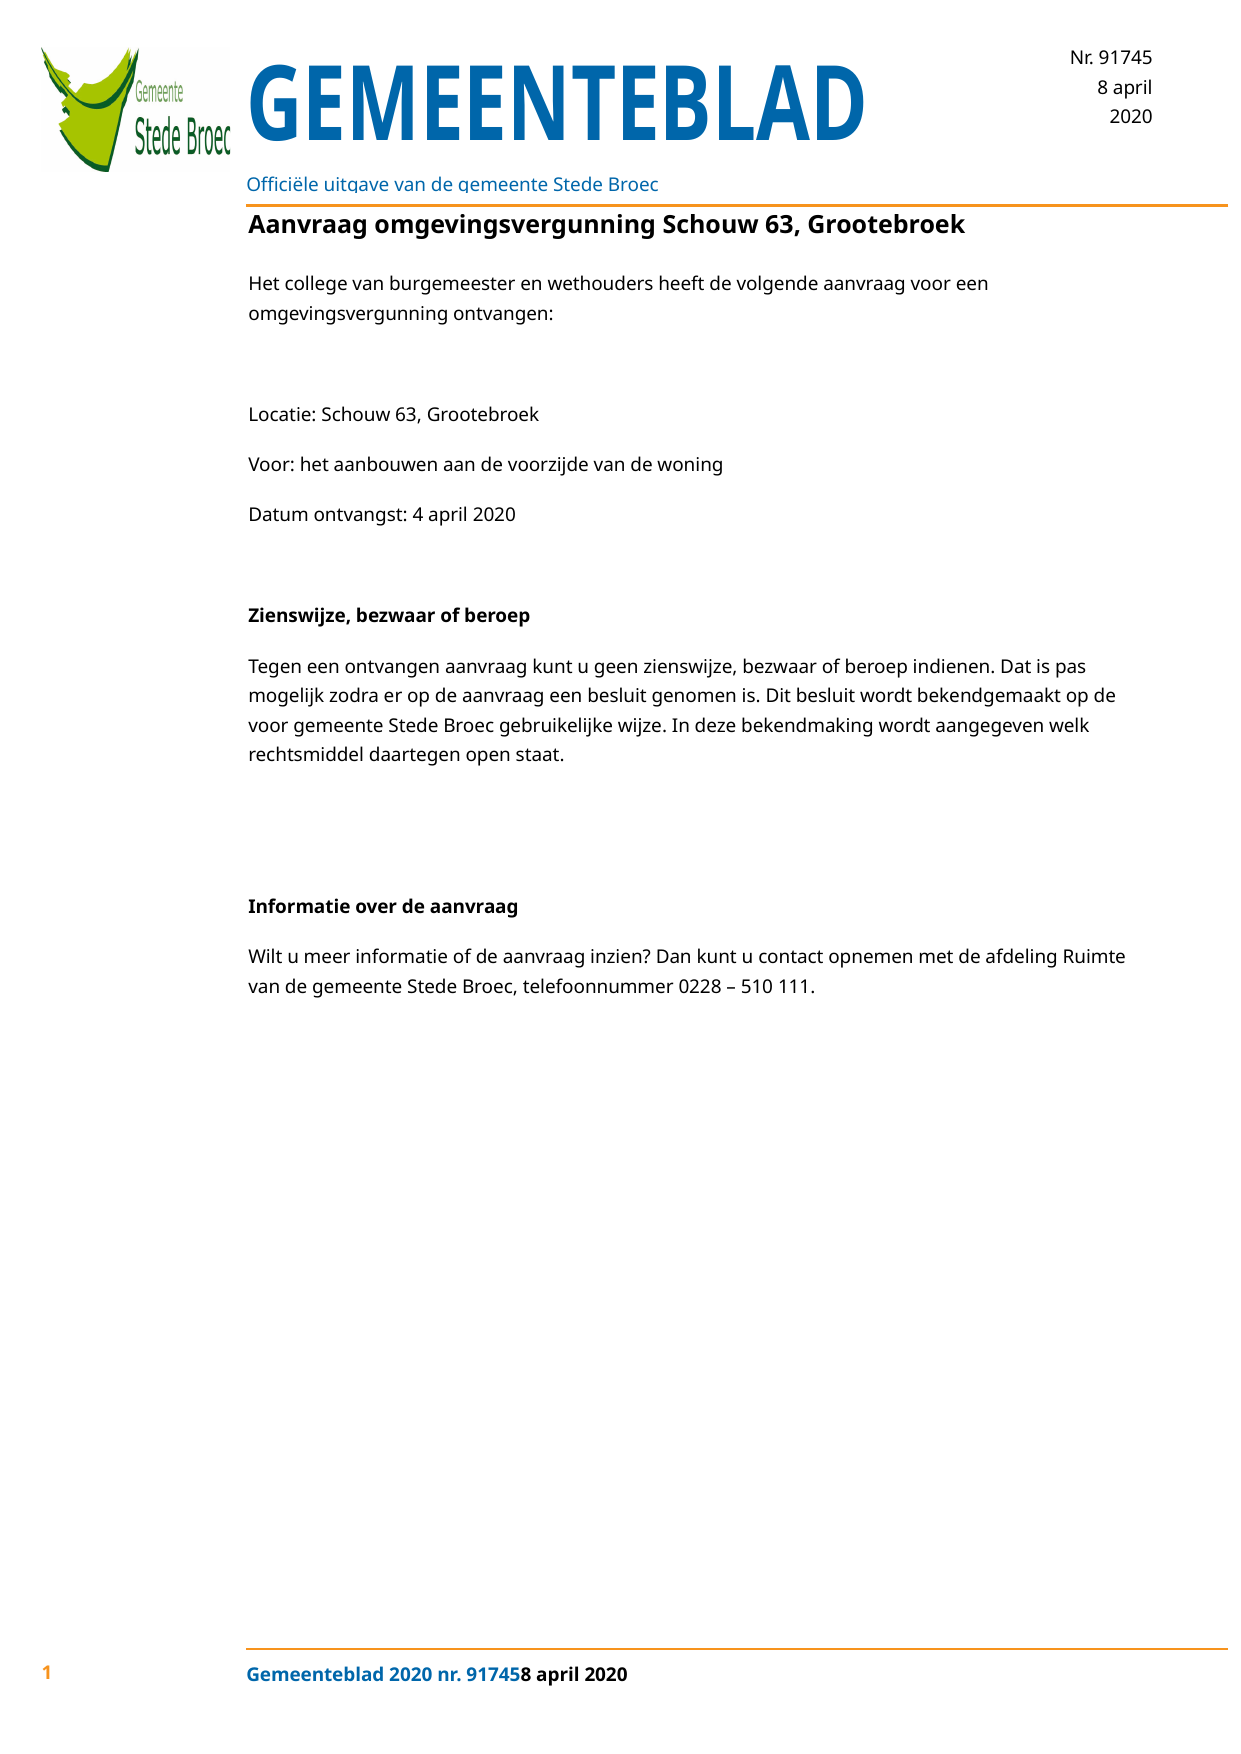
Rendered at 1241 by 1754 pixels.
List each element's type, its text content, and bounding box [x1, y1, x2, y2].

text Tegen een ontvangen aanvraag kunt u geen zienswijze, bezwaar of beroep indienen. Dat is pas mogelijk zodra er op de aanvraag een besluit genomen is. Dit besluit wordt bekendgemaakt op de voor gemeente Stede Broec gebruikelijke wijze. In deze bekendmaking wordt aangegeven welk rechtsmiddel daartegen open staat. [248, 653, 1152, 767]
text Locatie: Schouw 63, Grootebroek [248, 401, 1152, 426]
text Het college van burgemeester en wethouders heeft de volgende aanvraag voor een omgevingsvergunning ontvangen: [248, 270, 1152, 326]
picture [41, 47, 231, 172]
text Voor: het aanbouwen aan de voorzijde van de woning [248, 451, 1152, 477]
text Aanvraag omgevingsvergunning Schouw 63, Grootebroek [248, 207, 1152, 241]
text Informatie over de aanvraag [248, 893, 1152, 918]
text Zienswijze, bezwaar of beroep [248, 602, 1152, 628]
text Datum ontvangst: 4 april 2020 [248, 502, 1152, 527]
text Wilt u meer informatie of de aanvraag inzien? Dan kunt u contact opnemen met de afdeling Ruimte van de gemeente Stede Broec, telefoonnummer 0228 – 510 111. [248, 943, 1152, 998]
